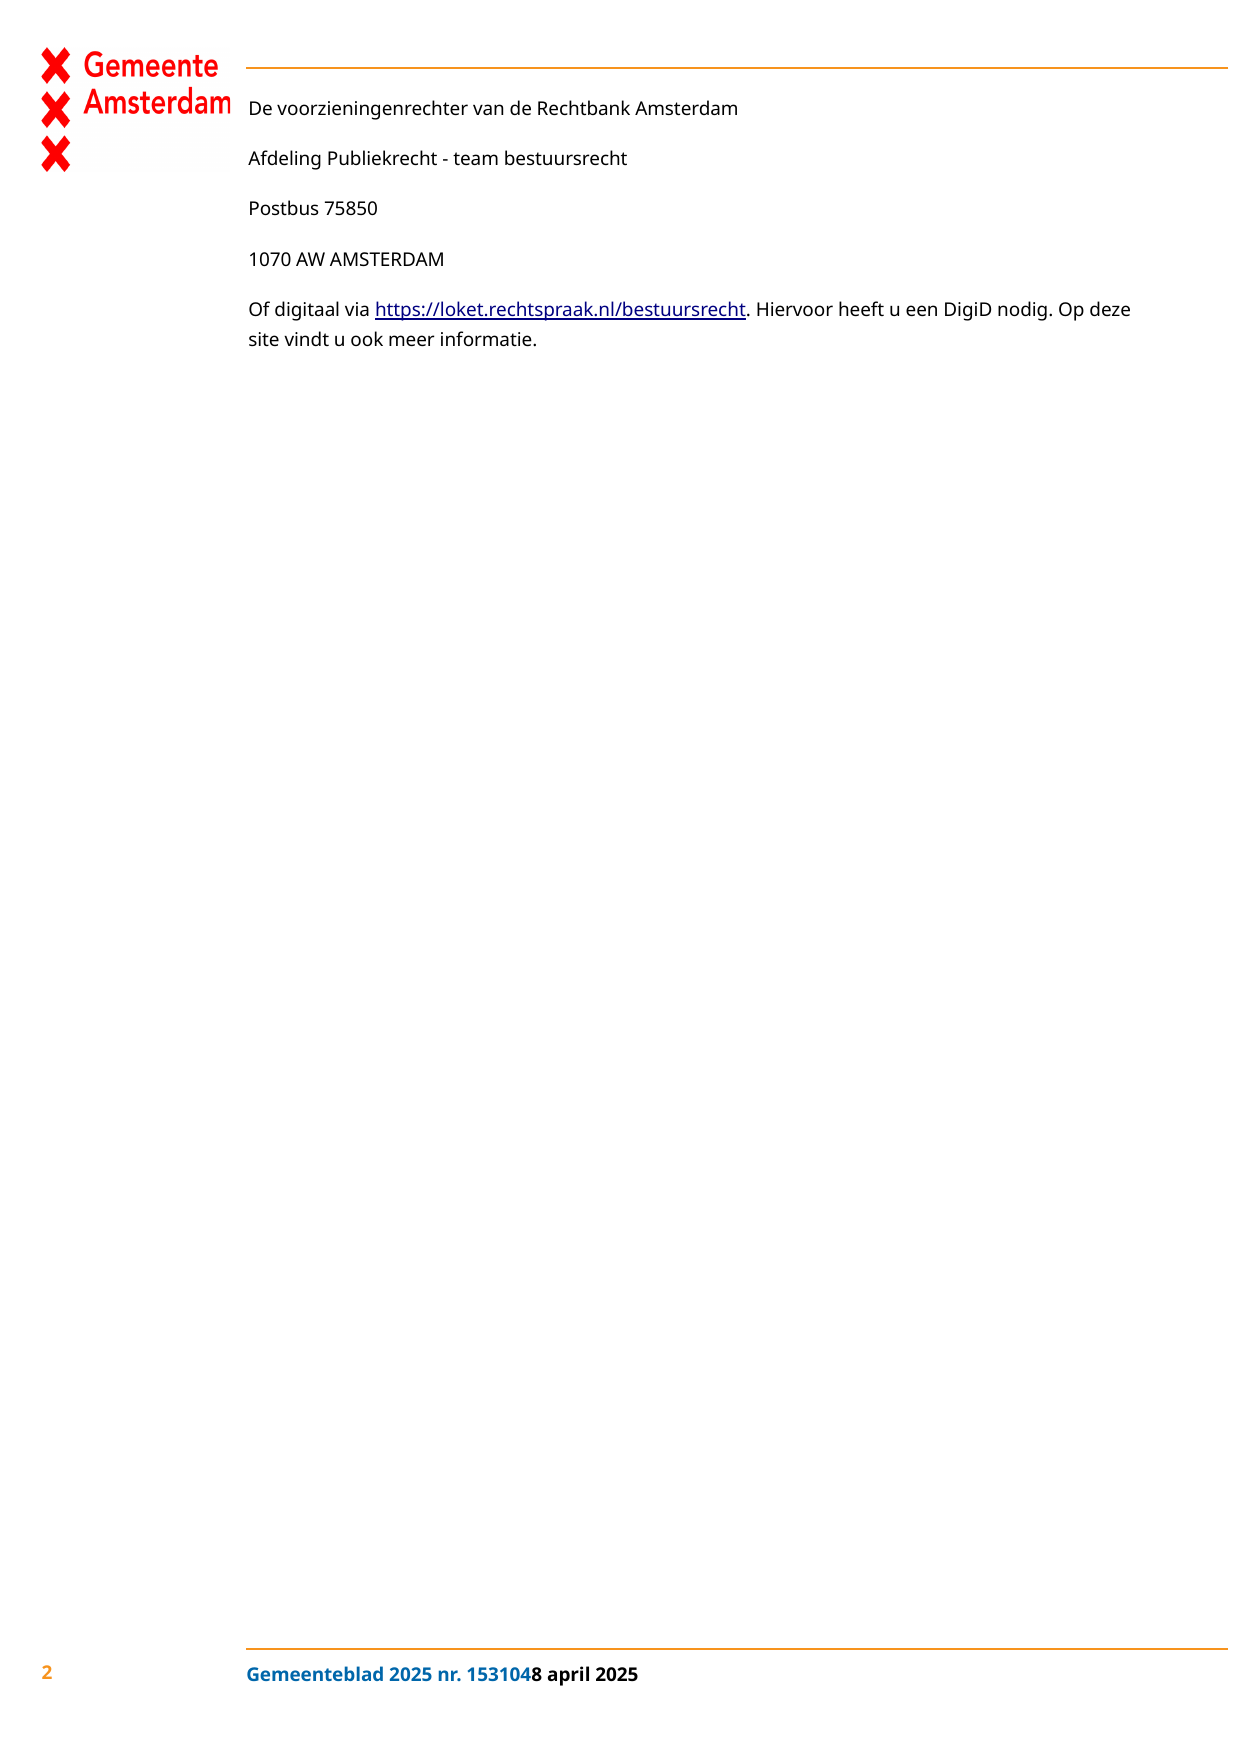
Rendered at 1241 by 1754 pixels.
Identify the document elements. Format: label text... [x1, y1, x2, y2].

text Afdeling Publiekrecht - team bestuursrecht [248, 145, 1152, 171]
picture [41, 47, 231, 172]
text 1070 AW AMSTERDAM [248, 246, 1152, 272]
text De voorzieningenrechter van de Rechtbank Amsterdam [248, 95, 1152, 121]
text Of digitaal via https://loket.rechtspraak.nl/bestuursrecht. Hiervoor heeft u een DigiD nodig. Op deze site vindt u ook meer informatie. [248, 296, 1152, 352]
text Postbus 75850 [248, 196, 1152, 221]
